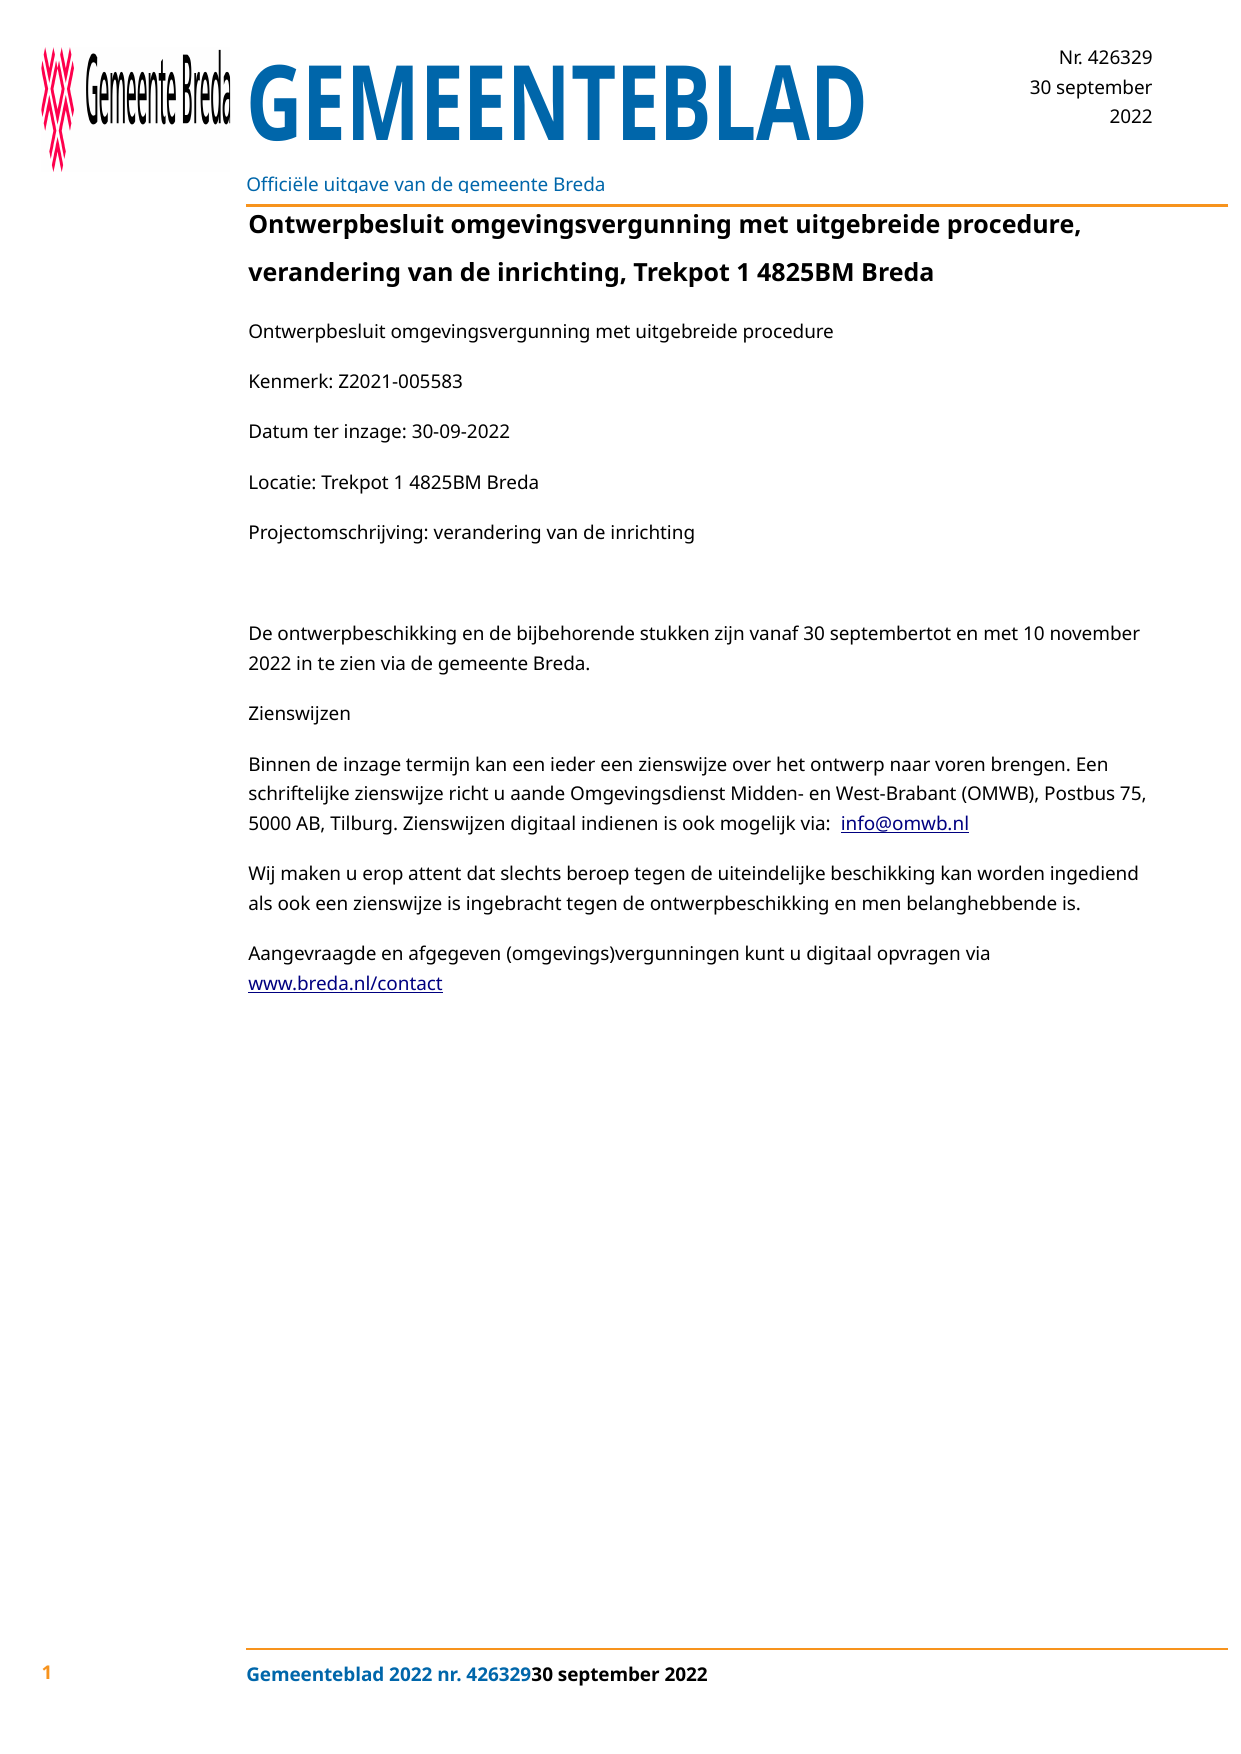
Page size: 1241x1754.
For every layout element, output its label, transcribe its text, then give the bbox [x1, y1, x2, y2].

text Zienswijzen [248, 700, 1152, 726]
text Wij maken u erop attent dat slechts beroep tegen de uiteindelijke beschikking kan worden ingediend als ook een zienswijze is ingebracht tegen de ontwerpbeschikking en men belanghebbende is. [248, 860, 1152, 916]
text Projectomschrijving: verandering van de inrichting [248, 519, 1152, 545]
text Kenmerk: Z2021-005583 [248, 368, 1152, 394]
text Locatie: Trekpot 1 4825BM Breda [248, 469, 1152, 495]
text Datum ter inzage: 30-09-2022 [248, 419, 1152, 444]
picture [41, 47, 231, 172]
text De ontwerpbeschikking en de bijbehorende stukken zijn vanaf 30 septembertot en met 10 november 2022 in te zien via de gemeente Breda. [248, 620, 1152, 676]
text Ontwerpbesluit omgevingsvergunning met uitgebreide procedure, verandering van de inrichting, Trekpot 1 4825BM Breda [248, 207, 1152, 288]
text Binnen de inzage termijn kan een ieder een zienswijze over het ontwerp naar voren brengen. Een schriftelijke zienswijze richt u aande Omgevingsdienst Midden- en West-Brabant (OMWB), Postbus 75, 5000 AB, Tilburg. Zienswijzen digitaal indienen is ook mogelijk via: info@omwb.nl [248, 751, 1152, 836]
text Aangevraagde en afgegeven (omgevings)vergunningen kunt u digitaal opvragen via www.breda.nl/contact [248, 940, 1152, 996]
text Ontwerpbesluit omgevingsvergunning met uitgebreide procedure [248, 318, 1152, 344]
